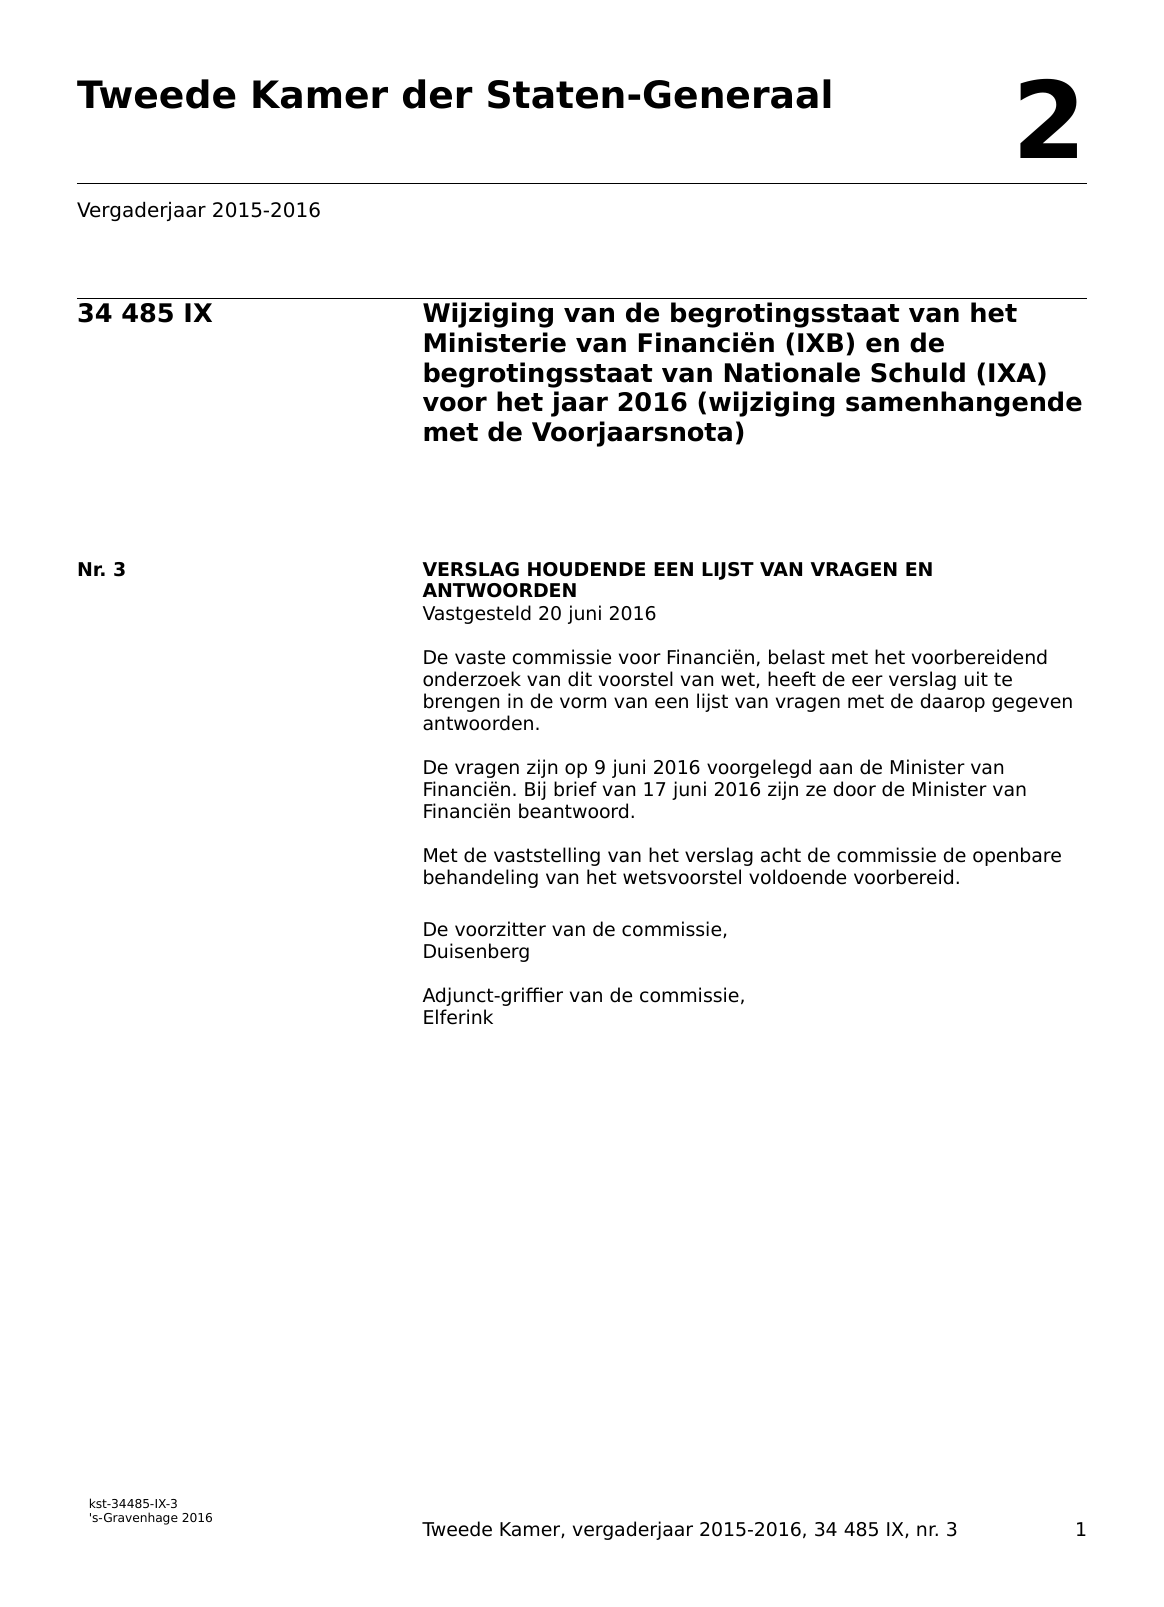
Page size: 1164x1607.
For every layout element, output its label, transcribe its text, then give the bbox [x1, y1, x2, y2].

table_header Tweede Kamer der Staten-Generaal [77, 59, 886, 183]
subtitle Nr. 3 VERSLAG HOUDENDE EEN LIJST VAN VRAGEN EN ANTWOORDEN [77, 558, 1087, 602]
text Met de vaststelling van het verslag acht de commissie de openbare behandeling van het wetsvoorstel voldoende voorbereid. [422, 845, 1087, 889]
text Vastgesteld 20 juni 2016 [422, 602, 1087, 624]
text De vragen zijn op 9 juni 2016 voorgelegd aan de Minister van Financiën. Bij brief van 17 juni 2016 zijn ze door de Minister van Financiën beantwoord. [422, 757, 1087, 823]
text De vaste commissie voor Financiën, belast met het voorbereidend onderzoek van dit voorstel van wet, heeft de eer verslag uit te brengen in de vorm van een lijst van vragen met de daarop gegeven antwoorden. [422, 647, 1087, 734]
text kst-34485-IX-3 [88, 1497, 323, 1511]
text De voorzitter van de commissie, Duisenberg [422, 919, 1087, 963]
subtitle 34 485 IX Wijziging van de begrotingsstaat van het Ministerie van Financiën (IXB) en de begrotingsstaat van Nationale Schuld (IXA) voor het jaar 2016 (wijziging samenhangende met de Voorjaarsnota) [77, 299, 1087, 447]
text 's-Gravenhage 2016 [88, 1511, 323, 1525]
table_cell Vergaderjaar 2015-2016 [77, 184, 1087, 298]
table_header 2 [886, 59, 1087, 183]
text Adjunct-griffier van de commissie, Elferink [422, 985, 1087, 1029]
